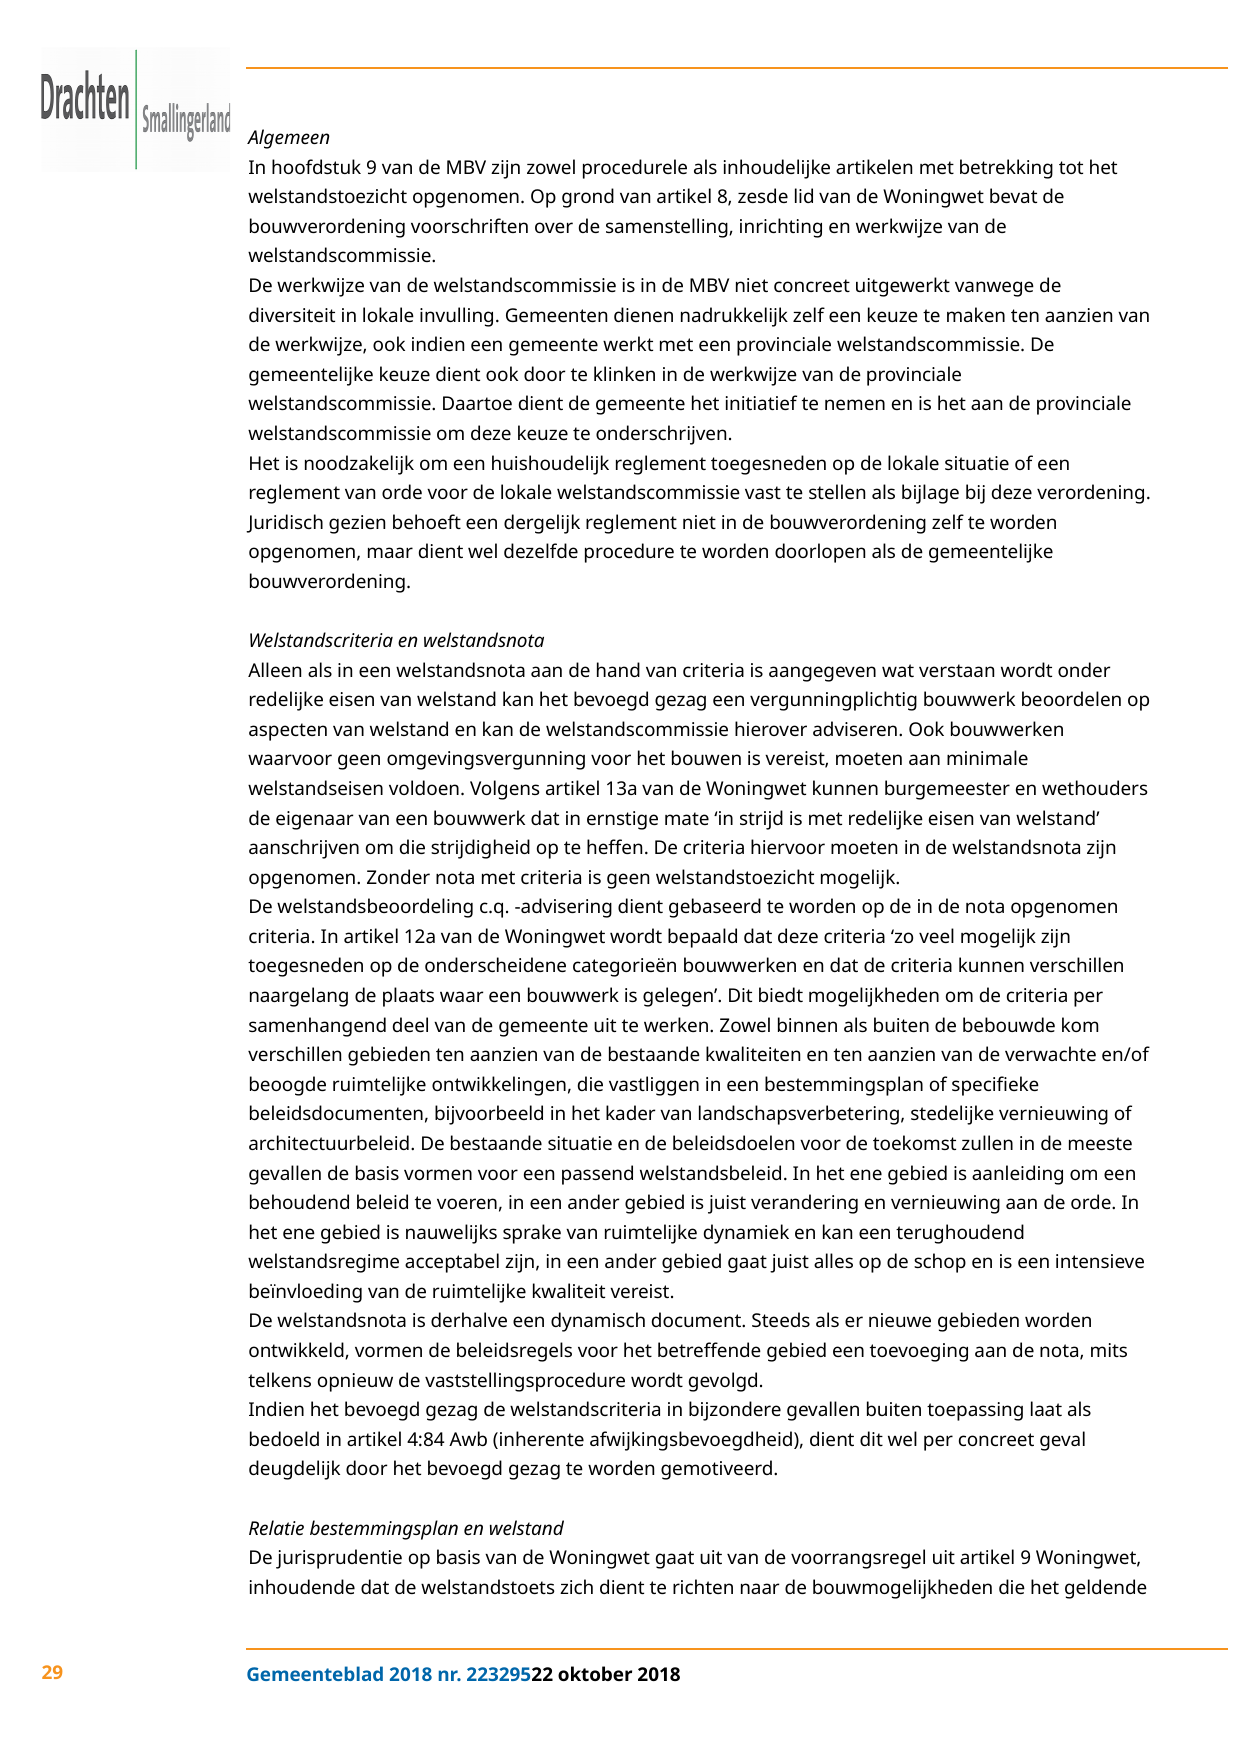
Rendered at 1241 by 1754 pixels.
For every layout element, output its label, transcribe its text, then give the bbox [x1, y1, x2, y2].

picture [41, 47, 231, 172]
text Welstandscriteria en welstandsnota [248, 627, 1152, 653]
text Indien het bevoegd gezag de welstandscriteria in bijzondere gevallen buiten toepassing laat als bedoeld in artikel 4:84 Awb (inherente afwijkingsbevoegdheid), dient dit wel per concreet geval deugdelijk door het bevoegd gezag te worden gemotiveerd. [248, 1396, 1152, 1481]
text In hoofdstuk 9 van de MBV zijn zowel procedurele als inhoudelijke artikelen met betrekking tot het welstandstoezicht opgenomen. Op grond van artikel 8, zesde lid van de Woningwet bevat de bouwverordening voorschriften over de samenstelling, inrichting en werkwijze van de welstandscommissie. [248, 154, 1152, 268]
text Alleen als in een welstandsnota aan de hand van criteria is aangegeven wat verstaan wordt onder redelijke eisen van welstand kan het bevoegd gezag een vergunningplichtig bouwwerk beoordelen op aspecten van welstand en kan de welstandscommissie hierover adviseren. Ook bouwwerken waarvoor geen omgevingsvergunning voor het bouwen is vereist, moeten aan minimale welstandseisen voldoen. Volgens artikel 13a van de Woningwet kunnen burgemeester en wethouders de eigenaar van een bouwwerk dat in ernstige mate ‘in strijd is met redelijke eisen van welstand’ aanschrijven om die strijdigheid op te heffen. De criteria hiervoor moeten in de welstandsnota zijn opgenomen. Zonder nota met criteria is geen welstandstoezicht mogelijk. [248, 657, 1152, 890]
text De welstandsbeoordeling c.q. -advisering dient gebaseerd te worden op de in de nota opgenomen criteria. In artikel 12a van de Woningwet wordt bepaald dat deze criteria ‘zo veel mogelijk zijn toegesneden op de onderscheidene categorieën bouwwerken en dat de criteria kunnen verschillen naargelang de plaats waar een bouwwerk is gelegen’. Dit biedt mogelijkheden om de criteria per samenhangend deel van de gemeente uit te werken. Zowel binnen als buiten de bebouwde kom verschillen gebieden ten aanzien van de bestaande kwaliteiten en ten aanzien van de verwachte en/of beoogde ruimtelijke ontwikkelingen, die vastliggen in een bestemmingsplan of specifieke beleidsdocumenten, bijvoorbeeld in het kader van landschapsverbetering, stedelijke vernieuwing of architectuurbeleid. De bestaande situatie en de beleidsdoelen voor de toekomst zullen in de meeste gevallen de basis vormen voor een passend welstandsbeleid. In het ene gebied is aanleiding om een behoudend beleid te voeren, in een ander gebied is juist verandering en vernieuwing aan de orde. In het ene gebied is nauwelijks sprake van ruimtelijke dynamiek en kan een terughoudend welstandsregime acceptabel zijn, in een ander gebied gaat juist alles op de schop en is een intensieve beïnvloeding van de ruimtelijke kwaliteit vereist. [248, 893, 1152, 1304]
text De jurisprudentie op basis van de Woningwet gaat uit van de voorrangsregel uit artikel 9 Woningwet, inhoudende dat de welstandstoets zich dient te richten naar de bouwmogelijkheden die het geldende [248, 1544, 1152, 1600]
text Algemeen [248, 124, 1152, 150]
text De werkwijze van de welstandscommissie is in de MBV niet concreet uitgewerkt vanwege de diversiteit in lokale invulling. Gemeenten dienen nadrukkelijk zelf een keuze te maken ten aanzien van de werkwijze, ook indien een gemeente werkt met een provinciale welstandscommissie. De gemeentelijke keuze dient ook door te klinken in de werkwijze van de provinciale welstandscommissie. Daartoe dient de gemeente het initiatief te nemen en is het aan de provinciale welstandscommissie om deze keuze te onderschrijven. [248, 272, 1152, 446]
text Het is noodzakelijk om een huishoudelijk reglement toegesneden op de lokale situatie of een reglement van orde voor de lokale welstandscommissie vast te stellen als bijlage bij deze verordening. Juridisch gezien behoeft een dergelijk reglement niet in de bouwverordening zelf te worden opgenomen, maar dient wel dezelfde procedure te worden doorlopen als de gemeentelijke bouwverordening. [248, 450, 1152, 594]
text De welstandsnota is derhalve een dynamisch document. Steeds als er nieuwe gebieden worden ontwikkeld, vormen de beleidsregels voor het betreffende gebied een toevoeging aan de nota, mits telkens opnieuw de vaststellingsprocedure wordt gevolgd. [248, 1308, 1152, 1393]
text Relatie bestemmingsplan en welstand [248, 1515, 1152, 1541]
